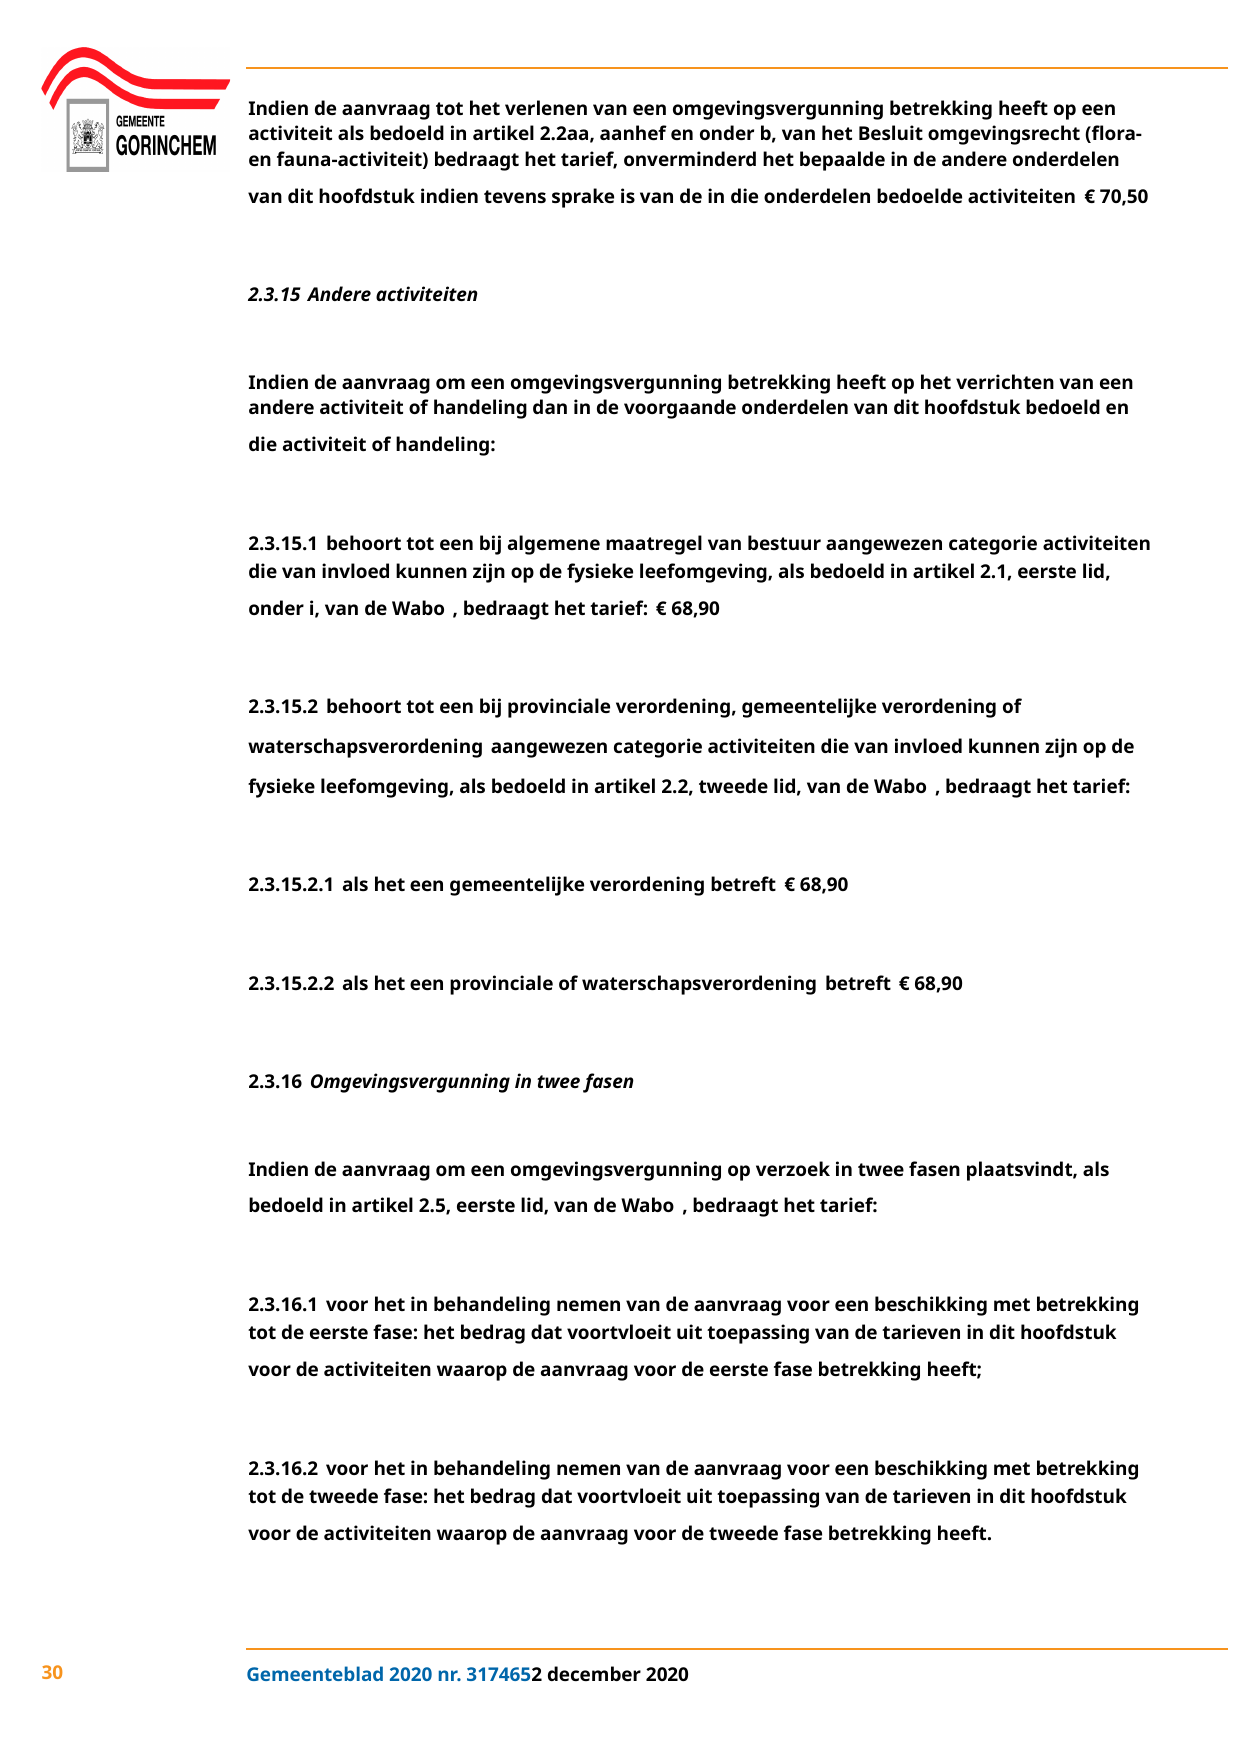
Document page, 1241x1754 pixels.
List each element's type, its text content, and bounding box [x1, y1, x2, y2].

text Indien de aanvraag om een omgevingsvergunning betrekking heeft op het verrichten van een andere activiteit of handeling dan in de voorgaande onderdelen van dit hoofdstuk bedoeld en die activiteit of handeling: [248, 369, 1152, 460]
text 2.3.15.1 behoort tot een bij algemene maatregel van bestuur aangewezen categorie activiteiten die van invloed kunnen zijn op de fysieke leefomgeving, als bedoeld in artikel 2.1, eerste lid, onder i, van de Wabo , bedraagt het tarief: € 68,90 [248, 519, 1152, 624]
text 2.3.15.2.1 als het een gemeentelijke verordening betreft € 68,90 [248, 860, 1152, 900]
text Indien de aanvraag om een omgevingsvergunning op verzoek in twee fasen plaatsvindt, als bedoeld in artikel 2.5, eerste lid, van de Wabo , bedraagt het tarief: [248, 1156, 1152, 1221]
text 2.3.15.2 behoort tot een bij provinciale verordening, gemeentelijke verordening of waterschapsverordening aangewezen categorie activiteiten die van invloed kunnen zijn op de fysieke leefomgeving, als bedoeld in artikel 2.2, tweede lid, van de Wabo , bedraagt het tarief: [248, 683, 1152, 802]
text Indien de aanvraag tot het verlenen van een omgevingsvergunning betrekking heeft op een activiteit als bedoeld in artikel 2.2aa, aanhef en onder b, van het Besluit omgevingsrecht (flora- en fauna-activiteit) bedraagt het tarief, onverminderd het bepaalde in de andere onderdelen van dit hoofdstuk indien tevens sprake is van de in die onderdelen bedoelde activiteiten € 70,50 [248, 95, 1152, 212]
text 2.3.16.1 voor het in behandeling nemen van de aanvraag voor een beschikking met betrekking tot de eerste fase: het bedrag dat voortvloeit uit toepassing van de tarieven in dit hoofdstuk voor de activiteiten waarop de aanvraag voor de eerste fase betrekking heeft; [248, 1280, 1152, 1385]
text 2.3.15.2.2 als het een provinciale of waterschapsverordening betreft € 68,90 [248, 959, 1152, 998]
text 2.3.16 Omgevingsvergunning in twee fasen [248, 1057, 1152, 1097]
text 2.3.16.2 voor het in behandeling nemen van de aanvraag voor een beschikking met betrekking tot de tweede fase: het bedrag dat voortvloeit uit toepassing van de tarieven in dit hoofdstuk voor de activiteiten waarop de aanvraag voor de tweede fase betrekking heeft. [248, 1444, 1152, 1549]
text 2.3.15 Andere activiteiten [248, 270, 1152, 310]
picture [41, 47, 231, 172]
